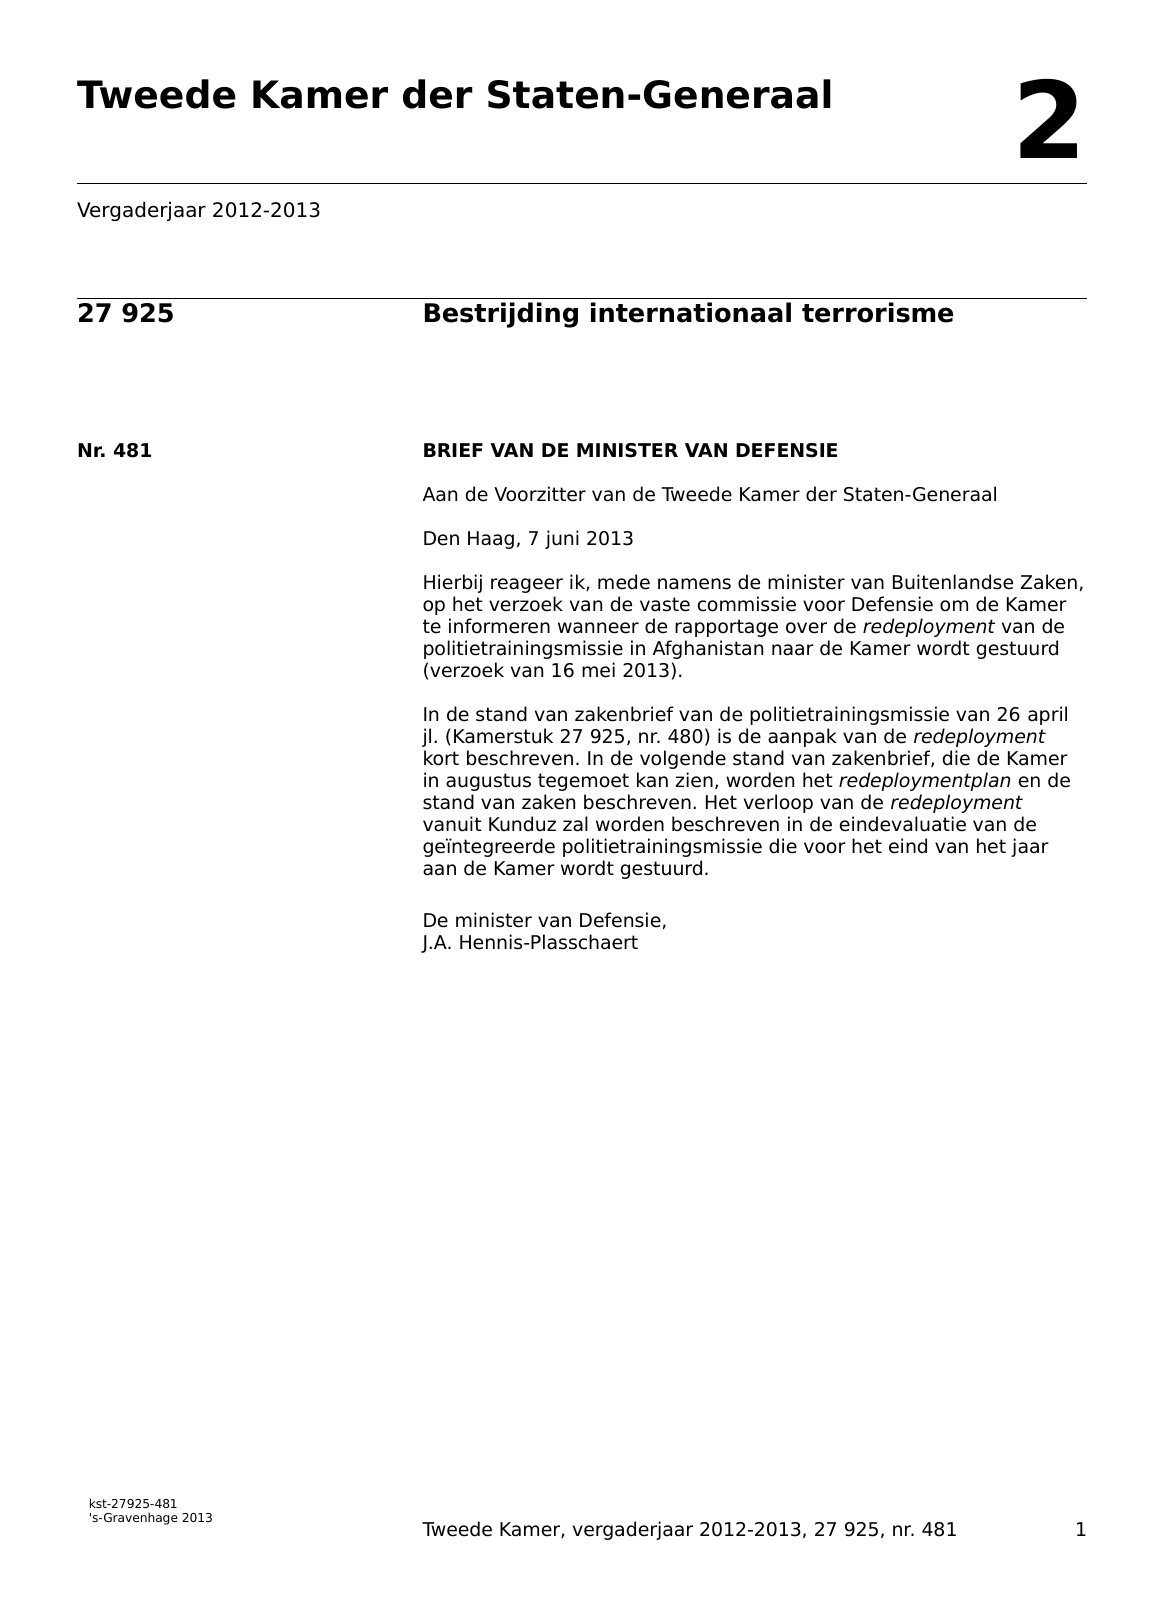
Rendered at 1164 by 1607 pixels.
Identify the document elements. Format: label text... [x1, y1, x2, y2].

text kst-27925-481 [88, 1497, 323, 1511]
text De minister van Defensie, J.A. Hennis-Plasschaert [422, 910, 1087, 954]
text Hierbij reageer ik, mede namens de minister van Buitenlandse Zaken, op het verzoek van de vaste commissie voor Defensie om de Kamer te informeren wanneer de rapportage over de redeployment van de politietrainingsmissie in Afghanistan naar de Kamer wordt gestuurd (verzoek van 16 mei 2013). [422, 572, 1087, 682]
text 's-Gravenhage 2013 [88, 1511, 323, 1525]
text Den Haag, 7 juni 2013 [422, 528, 1087, 550]
table_header 2 [886, 59, 1087, 183]
table_cell Vergaderjaar 2012-2013 [77, 184, 1087, 298]
text In de stand van zakenbrief van de politietrainingsmissie van 26 april jl. (Kamerstuk 27 925, nr. 480) is de aanpak van de redeployment kort beschreven. In de volgende stand van zakenbrief, die de Kamer in augustus tegemoet kan zien, worden het redeploymentplan en de stand van zaken beschreven. Het verloop van de redeployment vanuit Kunduz zal worden beschreven in de eindevaluatie van de geïntegreerde politietrainingsmissie die voor het eind van het jaar aan de Kamer wordt gestuurd. [422, 704, 1087, 880]
text Aan de Voorzitter van de Tweede Kamer der Staten-Generaal [422, 484, 1087, 506]
subtitle 27 925 Bestrijding internationaal terrorisme [77, 299, 1087, 329]
subtitle Nr. 481 BRIEF VAN DE MINISTER VAN DEFENSIE [77, 440, 1087, 462]
table_header Tweede Kamer der Staten-Generaal [77, 59, 886, 183]
